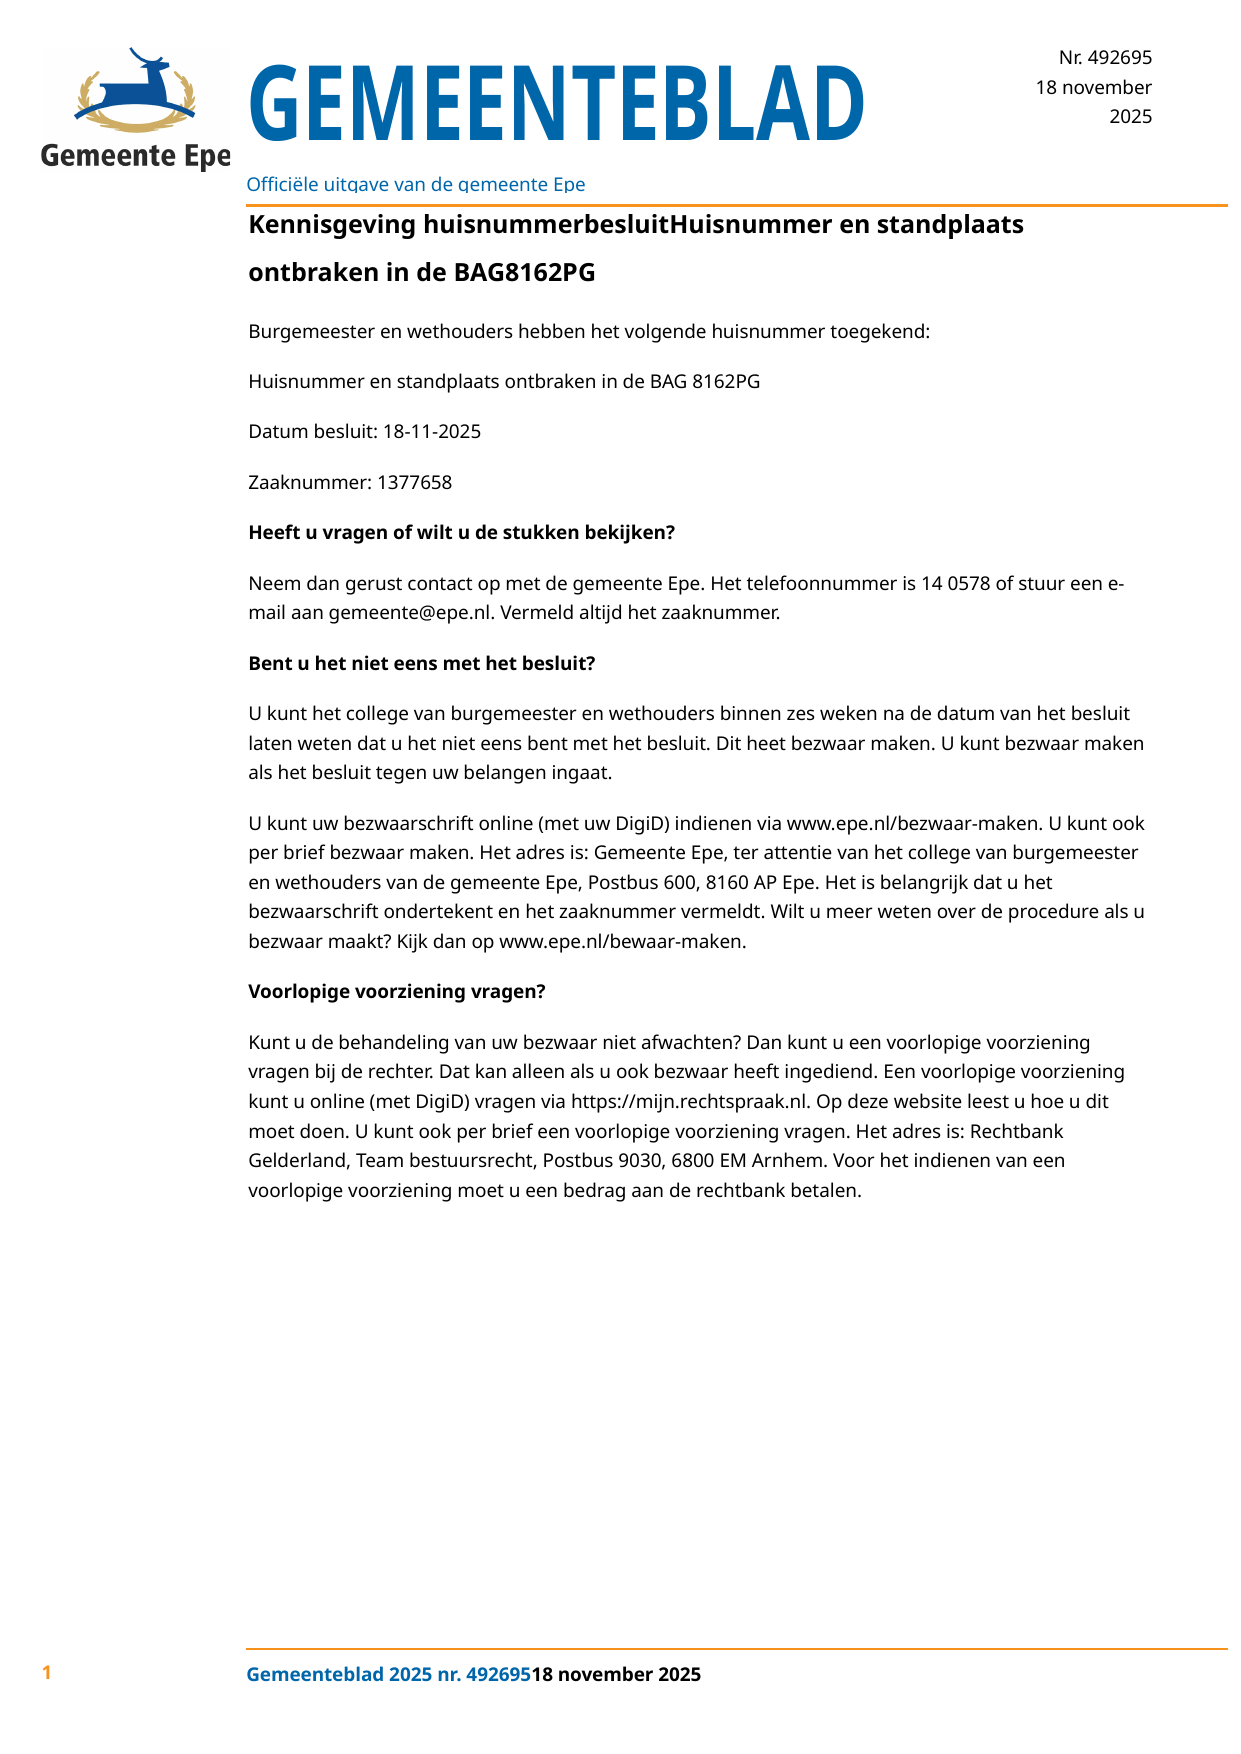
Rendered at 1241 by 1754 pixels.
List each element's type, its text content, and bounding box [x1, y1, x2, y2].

text U kunt uw bezwaarschrift online (met uw DigiD) indienen via www.epe.nl/bezwaar-maken. U kunt ook per brief bezwaar maken. Het adres is: Gemeente Epe, ter attentie van het college van burgemeester en wethouders van de gemeente Epe, Postbus 600, 8160 AP Epe. Het is belangrijk dat u het bezwaarschrift ondertekent en het zaaknummer vermeldt. Wilt u meer weten over de procedure als u bezwaar maakt? Kijk dan op www.epe.nl/bewaar-maken. [248, 810, 1152, 954]
text Heeft u vragen of wilt u de stukken bekijken? [248, 519, 1152, 545]
text Datum besluit: 18-11-2025 [248, 419, 1152, 444]
text Bent u het niet eens met het besluit? [248, 650, 1152, 676]
text Huisnummer en standplaats ontbraken in de BAG 8162PG [248, 368, 1152, 394]
text Zaaknummer: 1377658 [248, 469, 1152, 495]
text Burgemeester en wethouders hebben het volgende huisnummer toegekend: [248, 318, 1152, 344]
text Kunt u de behandeling van uw bezwaar niet afwachten? Dan kunt u een voorlopige voorziening vragen bij de rechter. Dat kan alleen als u ook bezwaar heeft ingediend. Een voorlopige voorziening kunt u online (met DigiD) vragen via https://mijn.rechtspraak.nl. Op deze website leest u hoe u dit moet doen. U kunt ook per brief een voorlopige voorziening vragen. Het adres is: Rechtbank Gelderland, Team bestuursrecht, Postbus 9030, 6800 EM Arnhem. Voor het indienen van een voorlopige voorziening moet u een bedrag aan de rechtbank betalen. [248, 1029, 1152, 1203]
text Neem dan gerust contact op met de gemeente Epe. Het telefoonnummer is 14 0578 of stuur een e-mail aan gemeente@epe.nl. Vermeld altijd het zaaknummer. [248, 570, 1152, 625]
text Voorlopige voorziening vragen? [248, 979, 1152, 1004]
text Kennisgeving huisnummerbesluitHuisnummer en standplaats ontbraken in de BAG8162PG [248, 207, 1152, 288]
picture [41, 47, 231, 172]
text U kunt het college van burgemeester en wethouders binnen zes weken na de datum van het besluit laten weten dat u het niet eens bent met het besluit. Dit heet bezwaar maken. U kunt bezwaar maken als het besluit tegen uw belangen ingaat. [248, 700, 1152, 785]
